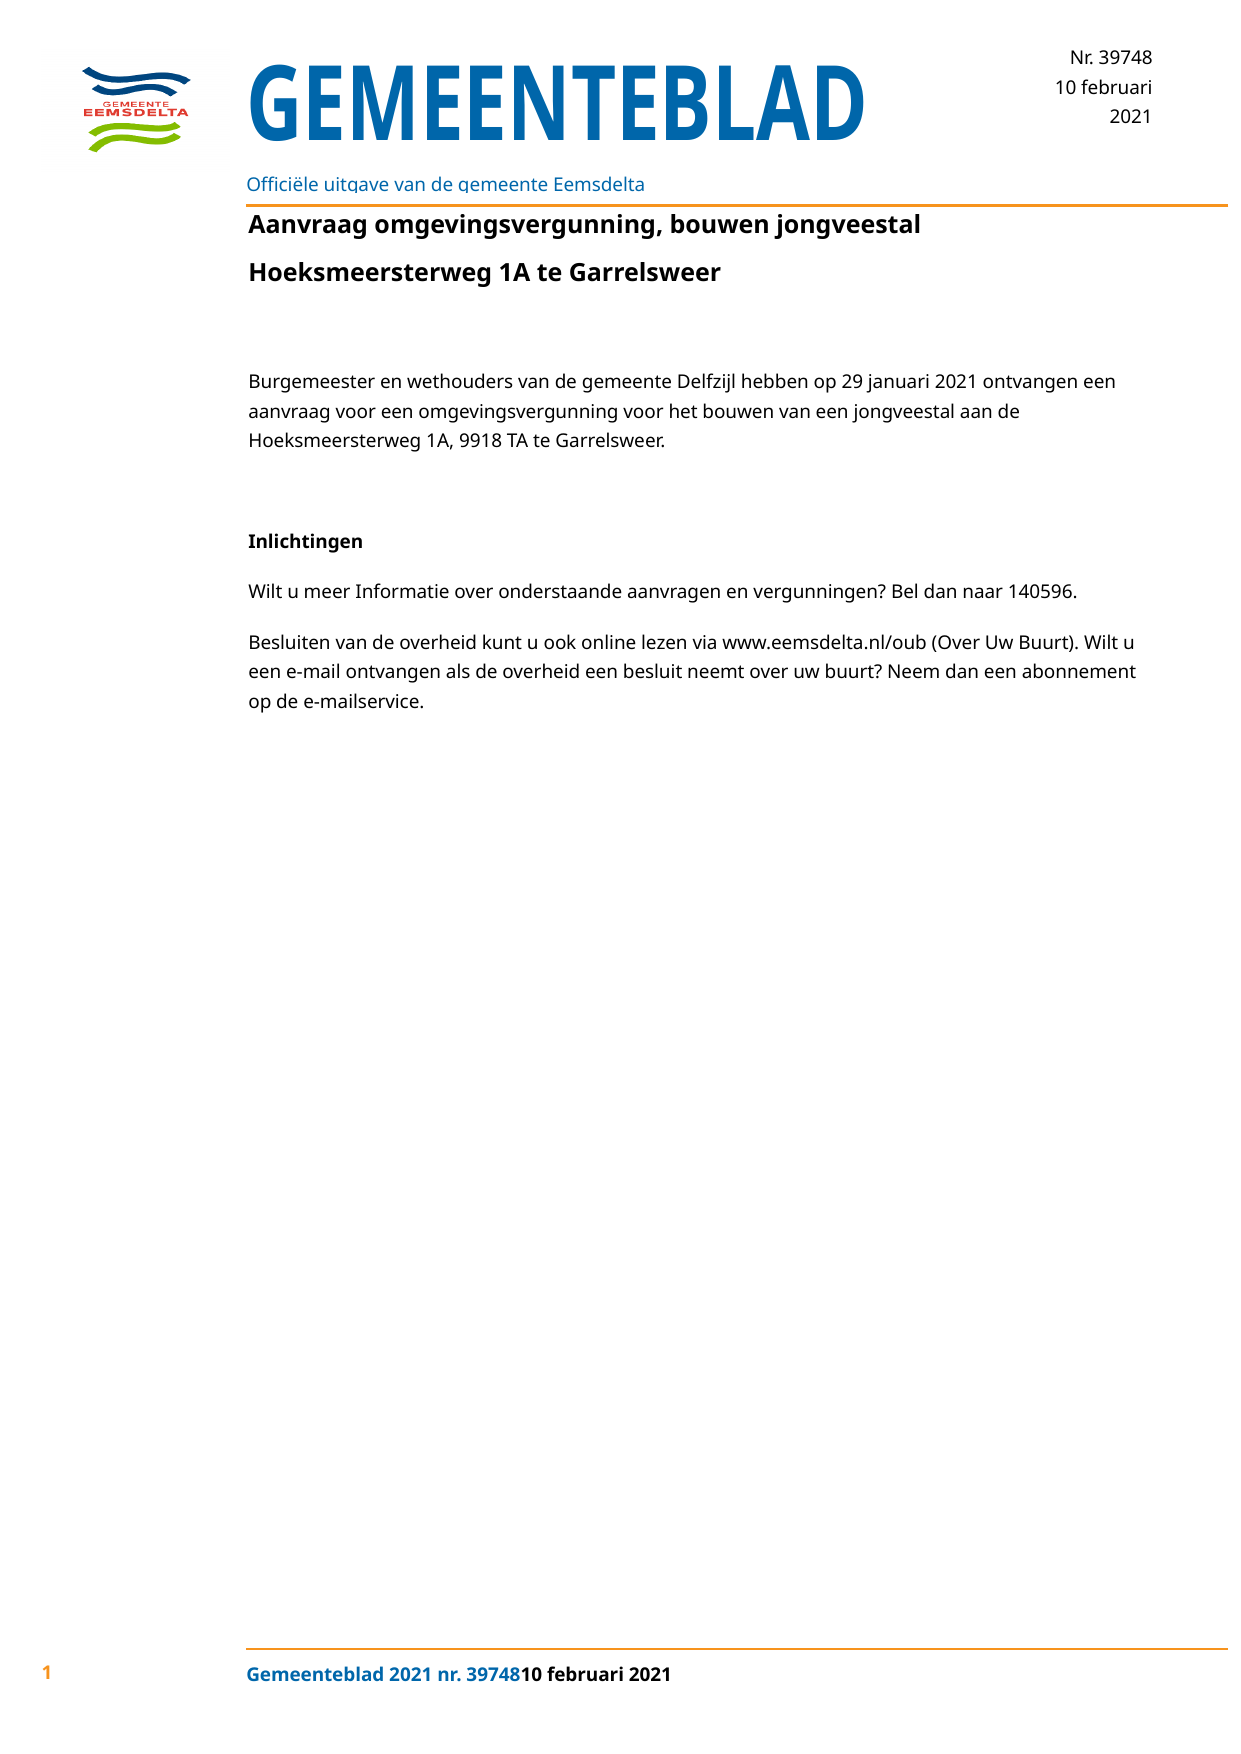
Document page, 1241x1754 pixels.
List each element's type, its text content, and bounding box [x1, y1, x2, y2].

text Aanvraag omgevingsvergunning, bouwen jongveestal Hoeksmeersterweg 1A te Garrelsweer [248, 207, 1152, 288]
text Inlichtingen [248, 528, 1152, 554]
text Besluiten van de overheid kunt u ook online lezen via www.eemsdelta.nl/oub (Over Uw Buurt). Wilt u een e-mail ontvangen als de overheid een besluit neemt over uw buurt? Neem dan een abonnement op de e-mailservice. [248, 629, 1152, 714]
text Wilt u meer Informatie over onderstaande aanvragen en vergunningen? Bel dan naar 140596. [248, 579, 1152, 604]
text Burgemeester en wethouders van de gemeente Delfzijl hebben op 29 januari 2021 ontvangen een aanvraag voor een omgevingsvergunning voor het bouwen van een jongveestal aan de Hoeksmeersterweg 1A, 9918 TA te Garrelsweer. [248, 368, 1152, 453]
picture [41, 47, 231, 172]
